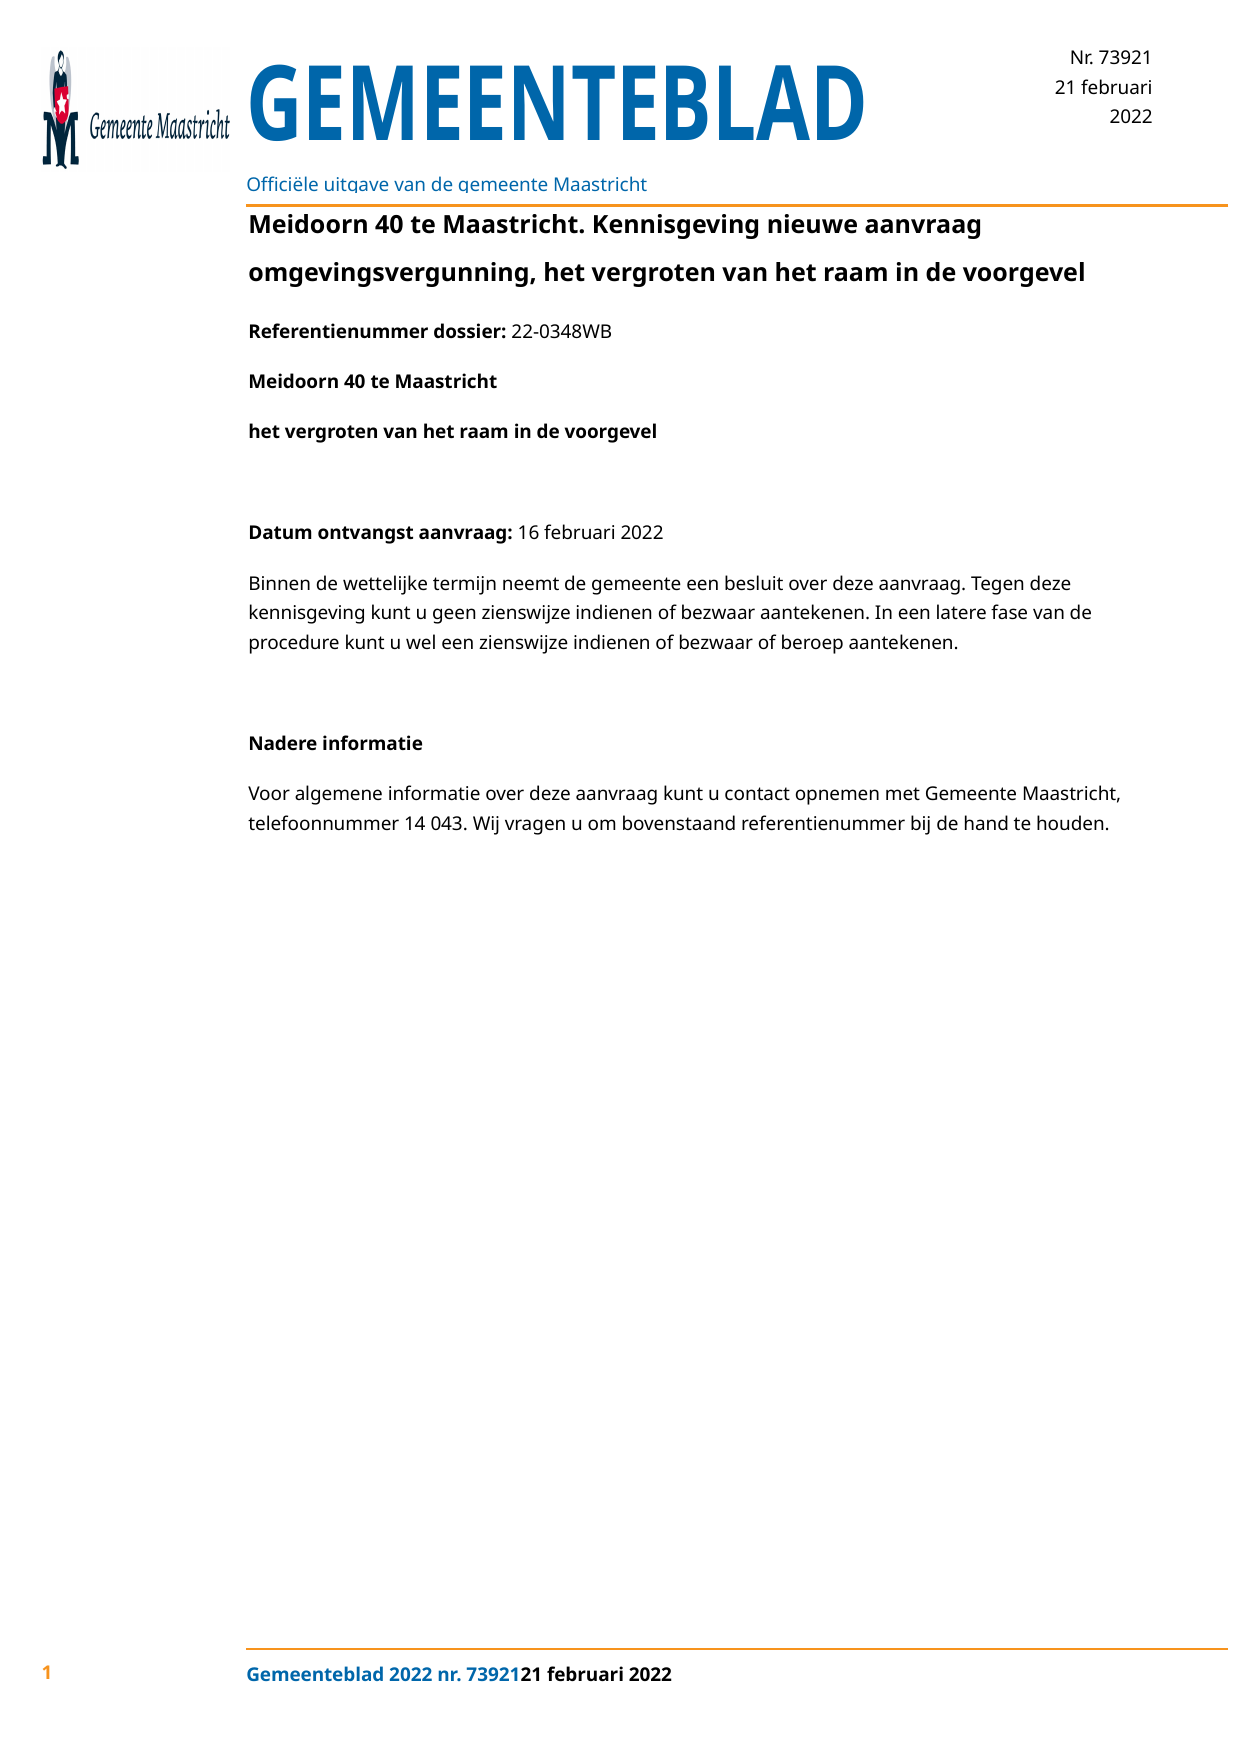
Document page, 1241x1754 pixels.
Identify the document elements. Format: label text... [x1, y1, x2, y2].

text Voor algemene informatie over deze aanvraag kunt u contact opnemen met Gemeente Maastricht, telefoonnummer 14 043. Wij vragen u om bovenstaand referentienummer bij de hand te houden. [248, 780, 1152, 836]
text Binnen de wettelijke termijn neemt de gemeente een besluit over deze aanvraag. Tegen deze kennisgeving kunt u geen zienswijze indienen of bezwaar aantekenen. In een latere fase van de procedure kunt u wel een zienswijze indienen of bezwaar of beroep aantekenen. [248, 570, 1152, 655]
text Meidoorn 40 te Maastricht. Kennisgeving nieuwe aanvraag omgevingsvergunning, het vergroten van het raam in de voorgevel [248, 207, 1152, 288]
text Datum ontvangst aanvraag: 16 februari 2022 [248, 519, 1152, 545]
text Nadere informatie [248, 730, 1152, 756]
picture [41, 47, 231, 172]
text het vergroten van het raam in de voorgevel [248, 419, 1152, 444]
text Referentienummer dossier: 22-0348WB [248, 318, 1152, 344]
text Meidoorn 40 te Maastricht [248, 368, 1152, 394]
